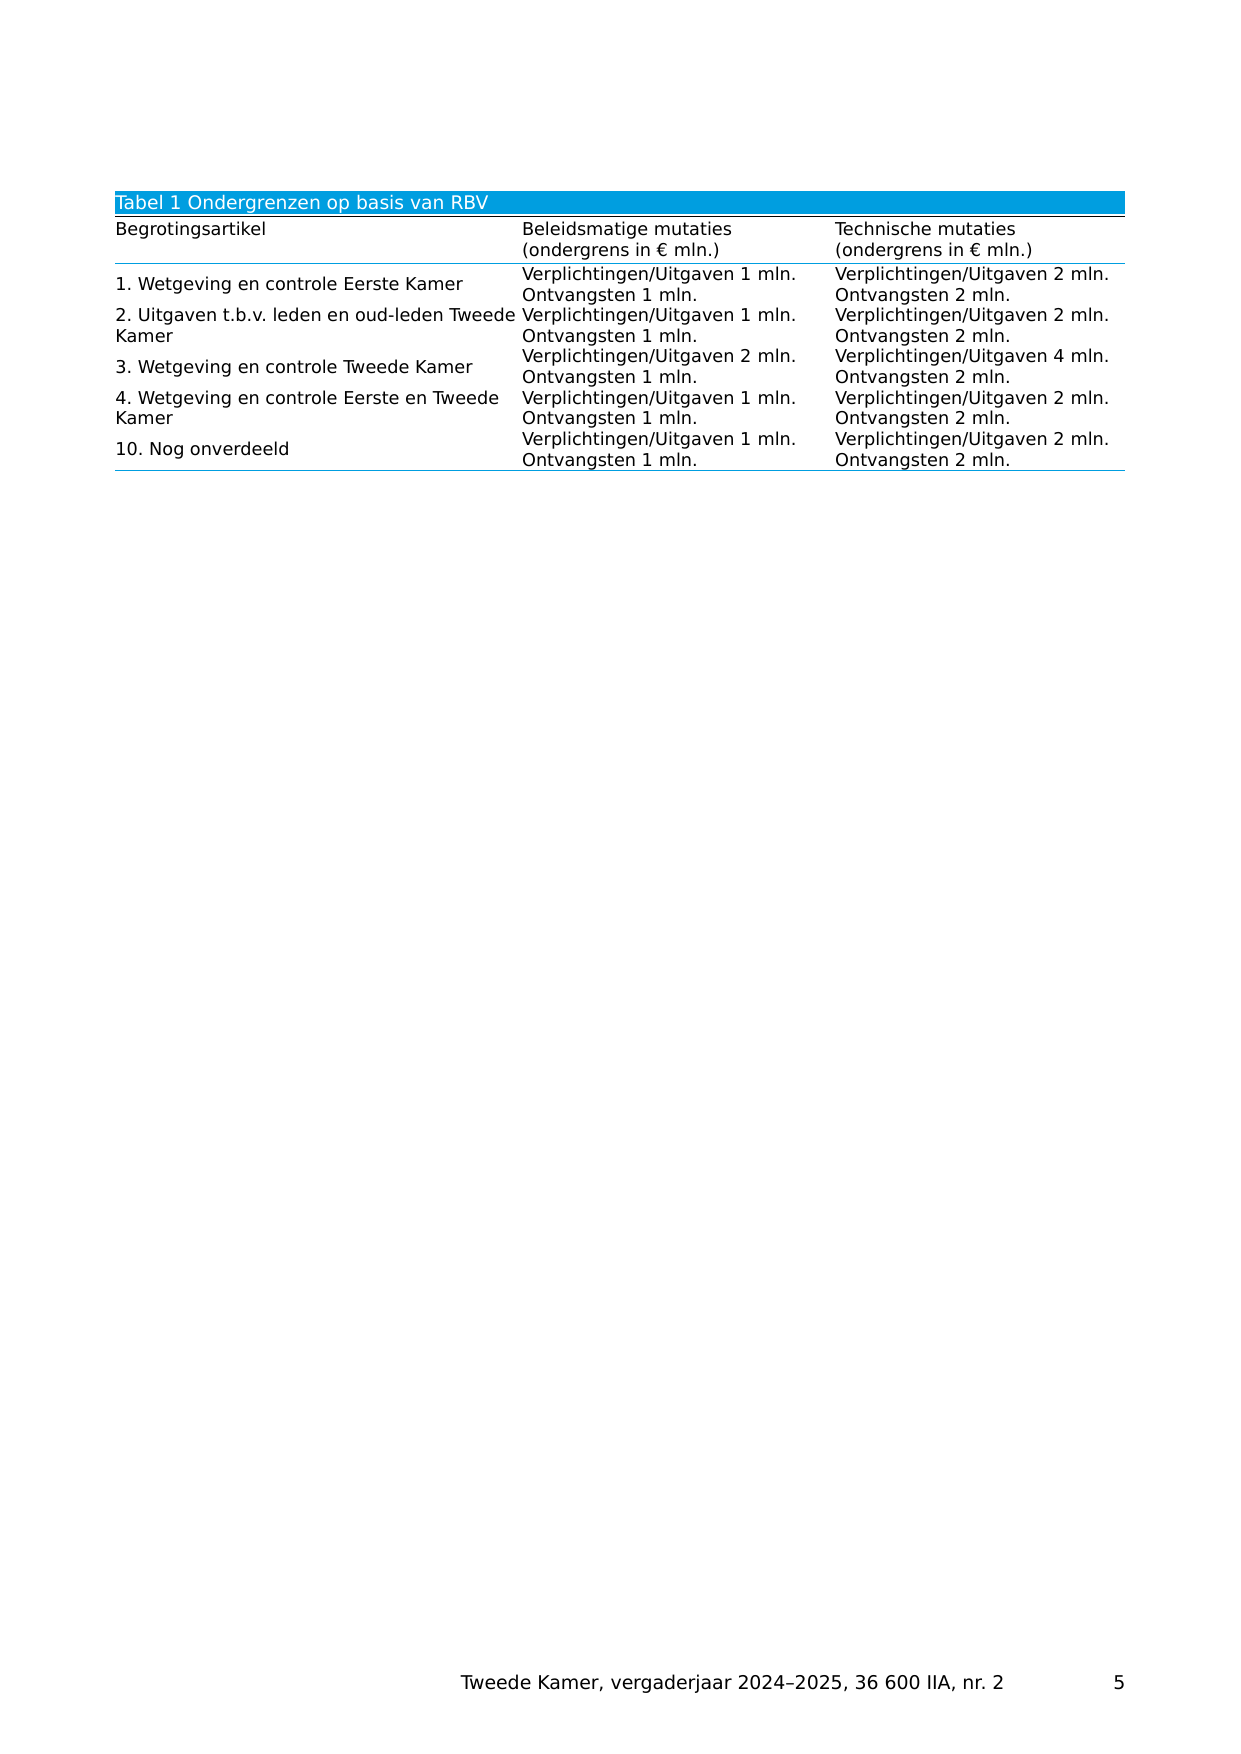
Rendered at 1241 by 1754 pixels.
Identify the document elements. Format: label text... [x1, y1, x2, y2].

table_cell Verplichtingen/Uitgaven 2 mln. Ontvangsten 2 mln. [832, 429, 1125, 470]
table_cell Verplichtingen/Uitgaven 1 mln. Ontvangsten 1 mln. [519, 264, 832, 305]
table_cell Begrotingsartikel [115, 217, 519, 263]
table_cell 4. Wetgeving en controle Eerste en Tweede Kamer [115, 388, 519, 429]
table_cell Verplichtingen/Uitgaven 2 mln. Ontvangsten 2 mln. [832, 388, 1125, 429]
table_cell 10. Nog onverdeeld [115, 429, 519, 470]
table_cell 2. Uitgaven t.b.v. leden en oud-leden Tweede Kamer [115, 305, 519, 346]
table_cell Verplichtingen/Uitgaven 4 mln. Ontvangsten 2 mln. [832, 346, 1125, 388]
table_cell Technische mutaties (ondergrens in € mln.) [832, 217, 1125, 263]
table_cell Verplichtingen/Uitgaven 1 mln. Ontvangsten 1 mln. [519, 388, 832, 429]
table_cell Verplichtingen/Uitgaven 1 mln. Ontvangsten 1 mln. [519, 305, 832, 346]
table_cell Verplichtingen/Uitgaven 2 mln. Ontvangsten 2 mln. [832, 264, 1125, 305]
table_cell 3. Wetgeving en controle Tweede Kamer [115, 346, 519, 388]
table_cell Verplichtingen/Uitgaven 2 mln. Ontvangsten 2 mln. [832, 305, 1125, 346]
table_cell Verplichtingen/Uitgaven 1 mln. Ontvangsten 1 mln. [519, 429, 832, 470]
table_cell Verplichtingen/Uitgaven 2 mln. Ontvangsten 1 mln. [519, 346, 832, 388]
table_cell 1. Wetgeving en controle Eerste Kamer [115, 264, 519, 305]
table_cell Beleidsmatige mutaties (ondergrens in € mln.) [519, 217, 832, 263]
